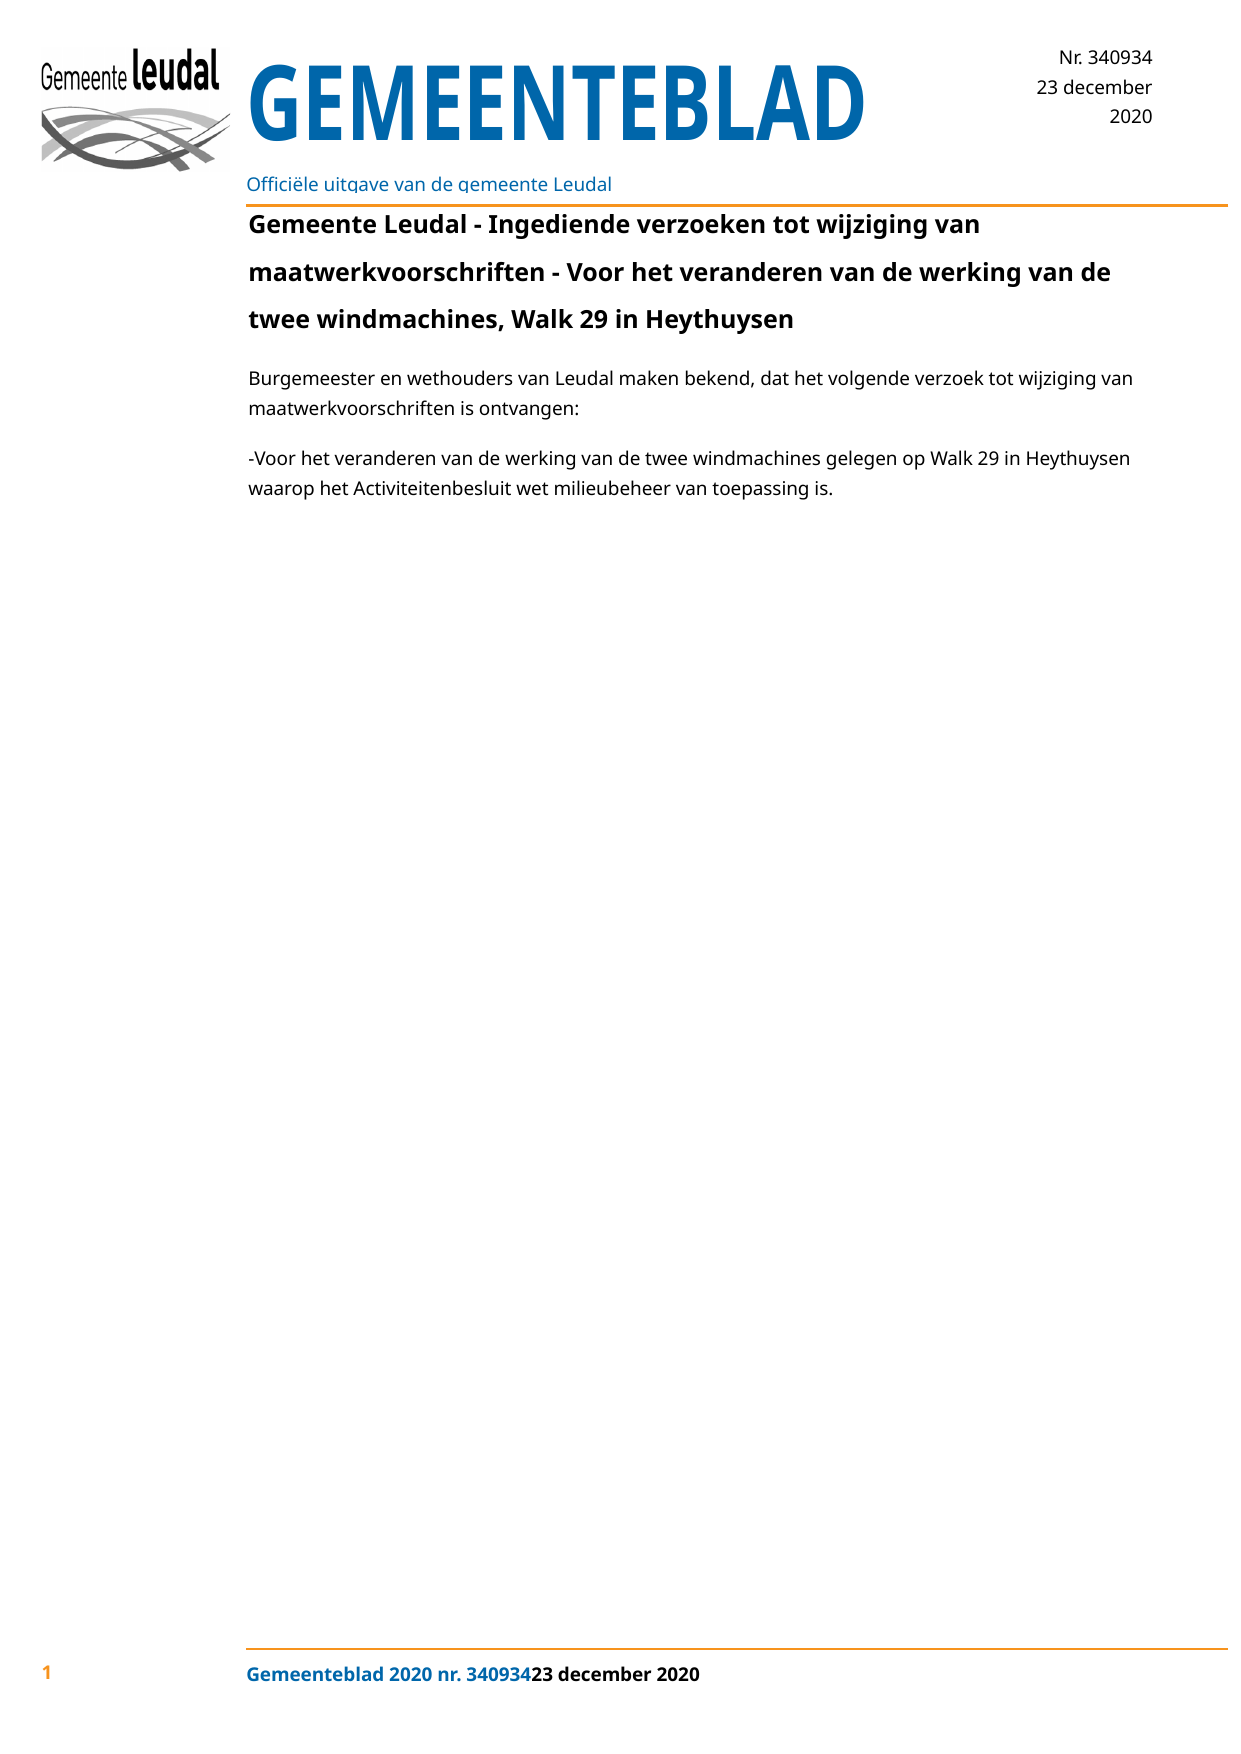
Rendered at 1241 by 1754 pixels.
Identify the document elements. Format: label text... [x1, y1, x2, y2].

text -Voor het veranderen van de werking van de twee windmachines gelegen op Walk 29 in Heythuysen waarop het Activiteitenbesluit wet milieubeheer van toepassing is. [248, 446, 1152, 501]
text Burgemeester en wethouders van Leudal maken bekend, dat het volgende verzoek tot wijziging van maatwerkvoorschriften is ontvangen: [248, 366, 1152, 421]
picture [41, 47, 231, 172]
text Gemeente Leudal - Ingediende verzoeken tot wijziging van maatwerkvoorschriften - Voor het veranderen van de werking van de twee windmachines, Walk 29 in Heythuysen [248, 207, 1152, 336]
